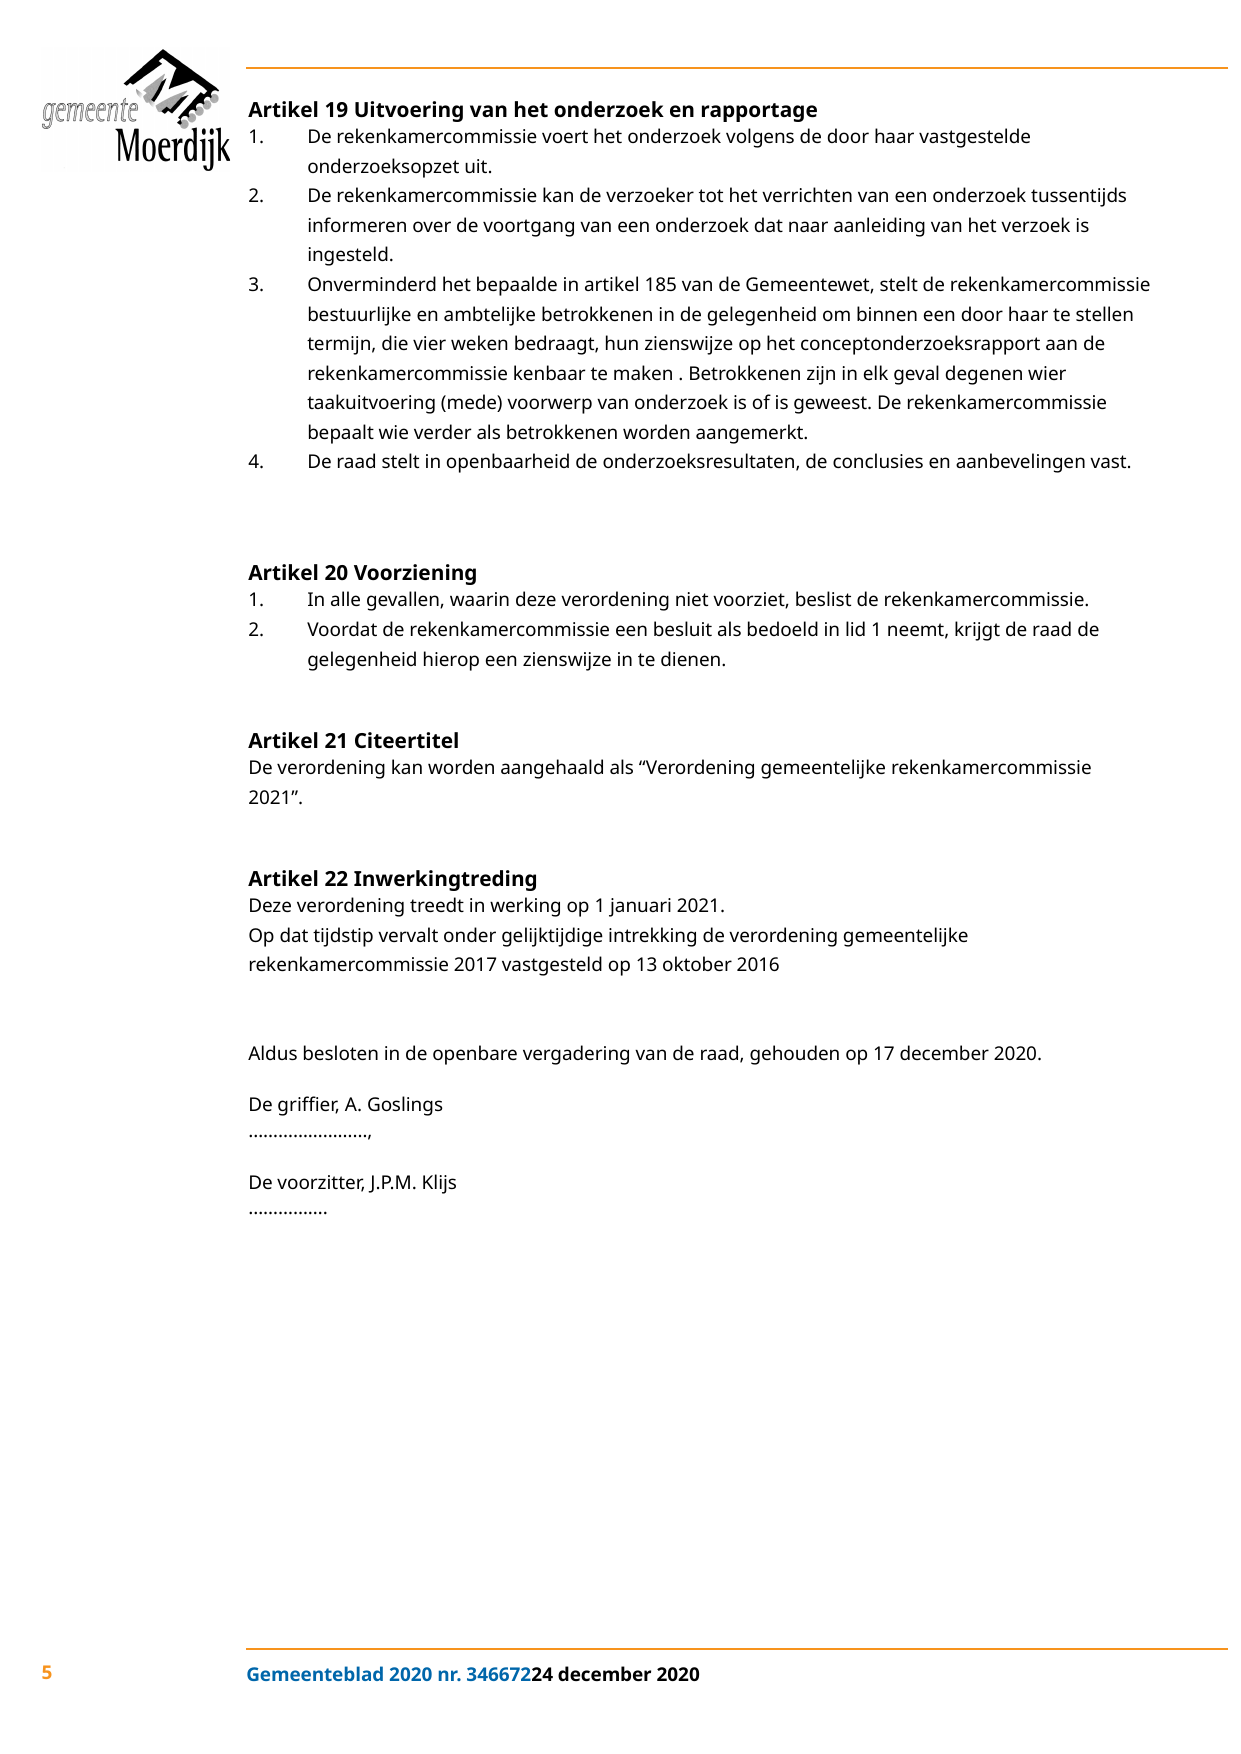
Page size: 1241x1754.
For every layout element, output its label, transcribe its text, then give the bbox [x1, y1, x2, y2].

text Artikel 22 Inwerkingtreding [248, 864, 1152, 892]
text De griffier, A. Goslings [248, 1092, 1152, 1117]
list De raad stelt in openbaarheid de onderzoeksresultaten, de conclusies en aanbevelingen vast. [248, 449, 1152, 474]
list De rekenkamercommissie voert het onderzoek volgens de door haar vastgestelde onderzoeksopzet uit. [248, 123, 1152, 178]
text De voorzitter, J.P.M. Klijs [248, 1169, 1152, 1194]
picture [41, 47, 231, 172]
text Artikel 20 Voorziening [248, 558, 1152, 587]
list Voordat de rekenkamercommissie een besluit als bedoeld in lid 1 neemt, krijgt de raad de gelegenheid hierop een zienswijze in te dienen. [248, 616, 1152, 672]
list De rekenkamercommissie kan de verzoeker tot het verrichten van een onderzoek tussentijds informeren over de voortgang van een onderzoek dat naar aanleiding van het verzoek is ingesteld. [248, 182, 1152, 267]
text ……………………, [248, 1117, 1152, 1143]
text Aldus besloten in de openbare vergadering van de raad, gehouden op 17 december 2020. [248, 1040, 1152, 1066]
text De verordening kan worden aangehaald als “Verordening gemeentelijke rekenkamercommissie 2021”. [248, 754, 1152, 809]
list Onverminderd het bepaalde in artikel 185 van de Gemeentewet, stelt de rekenkamercommissie bestuurlijke en ambtelijke betrokkenen in de gelegenheid om binnen een door haar te stellen termijn, die vier weken bedraagt, hun zienswijze op het conceptonderzoeksrapport aan de rekenkamercommissie kenbaar te maken . Betrokkenen zijn in elk geval degenen wier taakuitvoering (mede) voorwerp van onderzoek is of is geweest. De rekenkamercommissie bepaalt wie verder als betrokkenen worden aangemerkt. [248, 271, 1152, 445]
text Op dat tijdstip vervalt onder gelijktijdige intrekking de verordening gemeentelijke rekenkamercommissie 2017 vastgesteld op 13 oktober 2016 [248, 922, 1152, 977]
text ……………. [248, 1194, 1152, 1220]
text Deze verordening treedt in werking op 1 januari 2021. [248, 892, 1152, 918]
text Artikel 19 Uitvoering van het onderzoek en rapportage [248, 95, 1152, 123]
text Artikel 21 Citeertitel [248, 726, 1152, 754]
list In alle gevallen, waarin deze verordening niet voorziet, beslist de rekenkamercommissie. [248, 587, 1152, 612]
